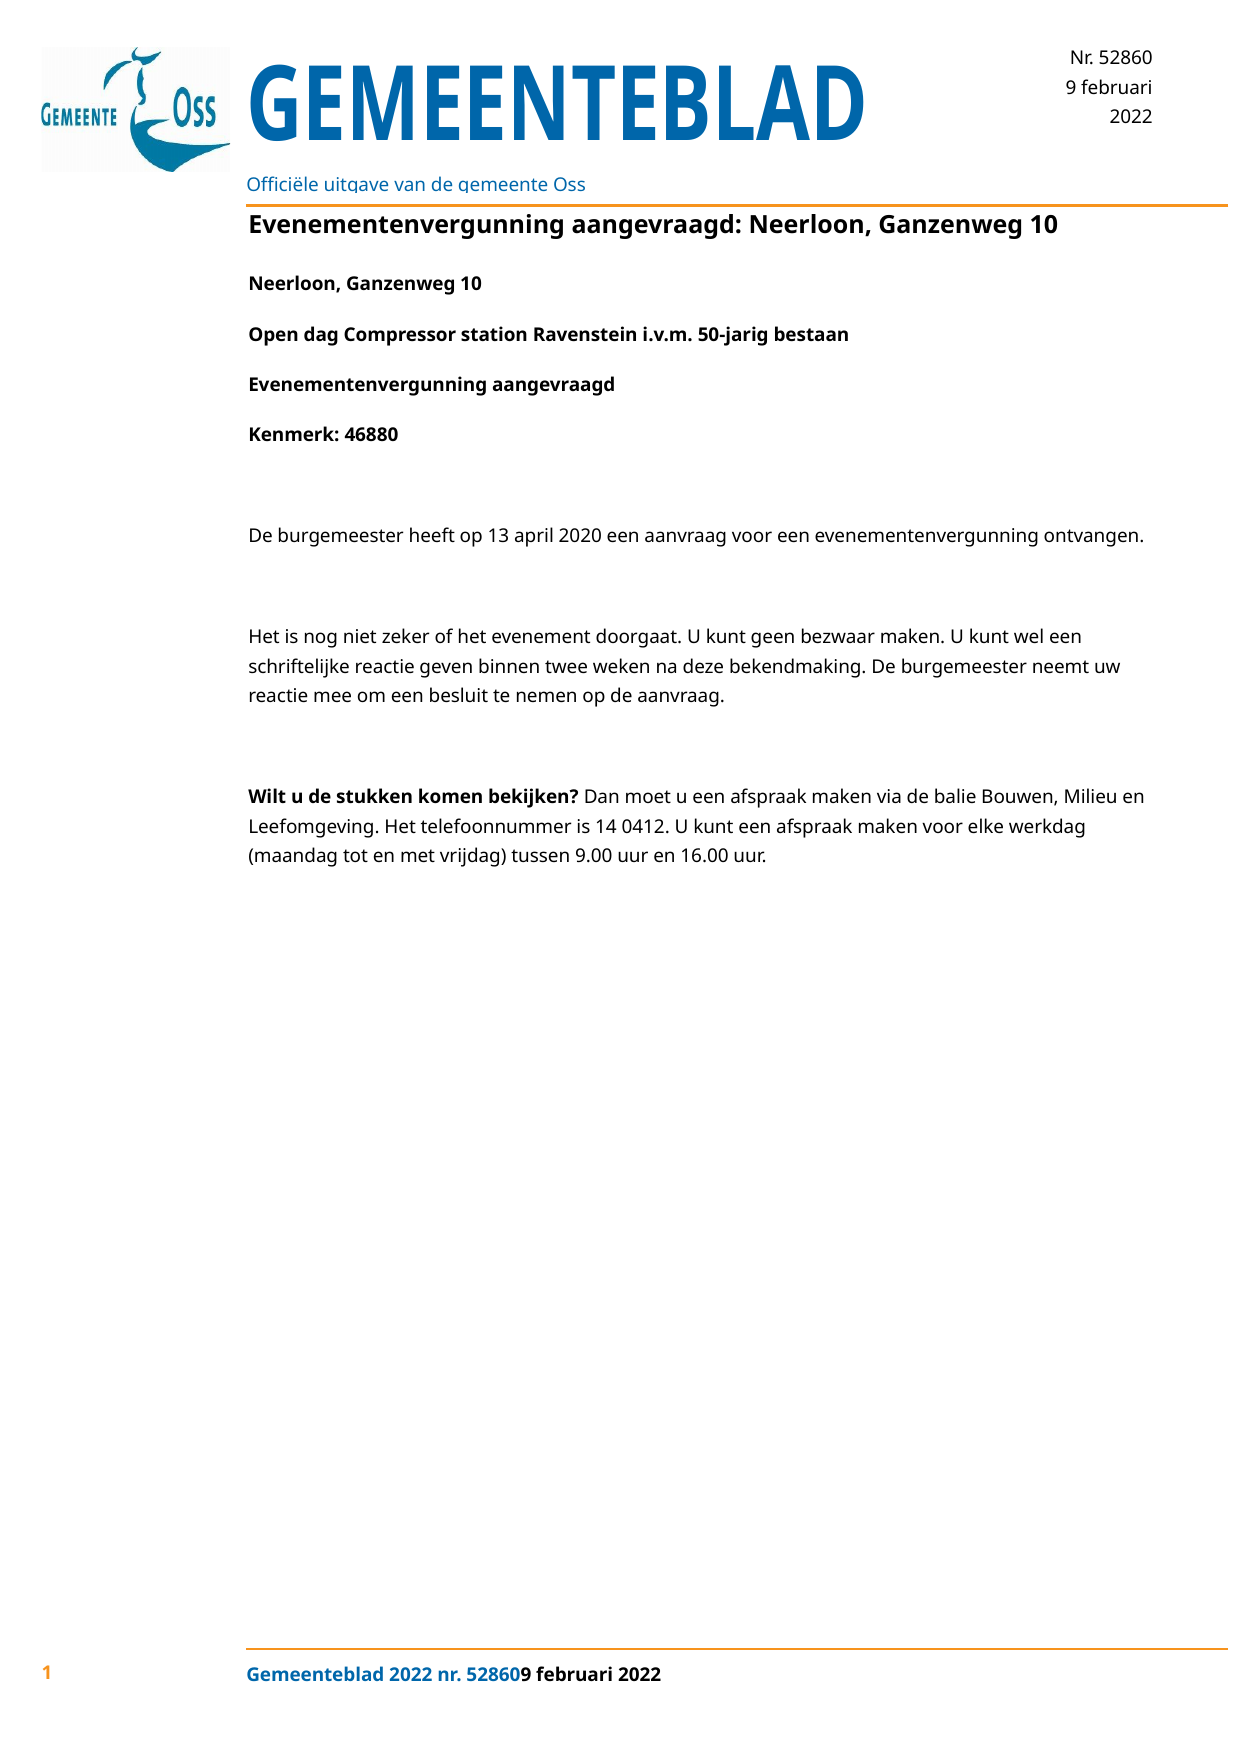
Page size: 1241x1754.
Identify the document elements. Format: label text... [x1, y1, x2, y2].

text Kenmerk: 46880 [248, 422, 1152, 447]
text Neerloon, Ganzenweg 10 [248, 270, 1152, 296]
text Het is nog niet zeker of het evenement doorgaat. U kunt geen bezwaar maken. U kunt wel een schriftelijke reactie geven binnen twee weken na deze bekendmaking. De burgemeester neemt uw reactie mee om een besluit te nemen op de aanvraag. [248, 623, 1152, 708]
text Evenementenvergunning aangevraagd: Neerloon, Ganzenweg 10 [248, 207, 1152, 241]
text Wilt u de stukken komen bekijken? Dan moet u een afspraak maken via de balie Bouwen, Milieu en Leefomgeving. Het telefoonnummer is 14 0412. U kunt een afspraak maken voor elke werkdag (maandag tot en met vrijdag) tussen 9.00 uur en 16.00 uur. [248, 783, 1152, 868]
text Evenementenvergunning aangevraagd [248, 371, 1152, 397]
picture [41, 47, 231, 172]
text Open dag Compressor station Ravenstein i.v.m. 50-jarig bestaan [248, 321, 1152, 346]
text De burgemeester heeft op 13 april 2020 een aanvraag voor een evenementenvergunning ontvangen. [248, 522, 1152, 548]
